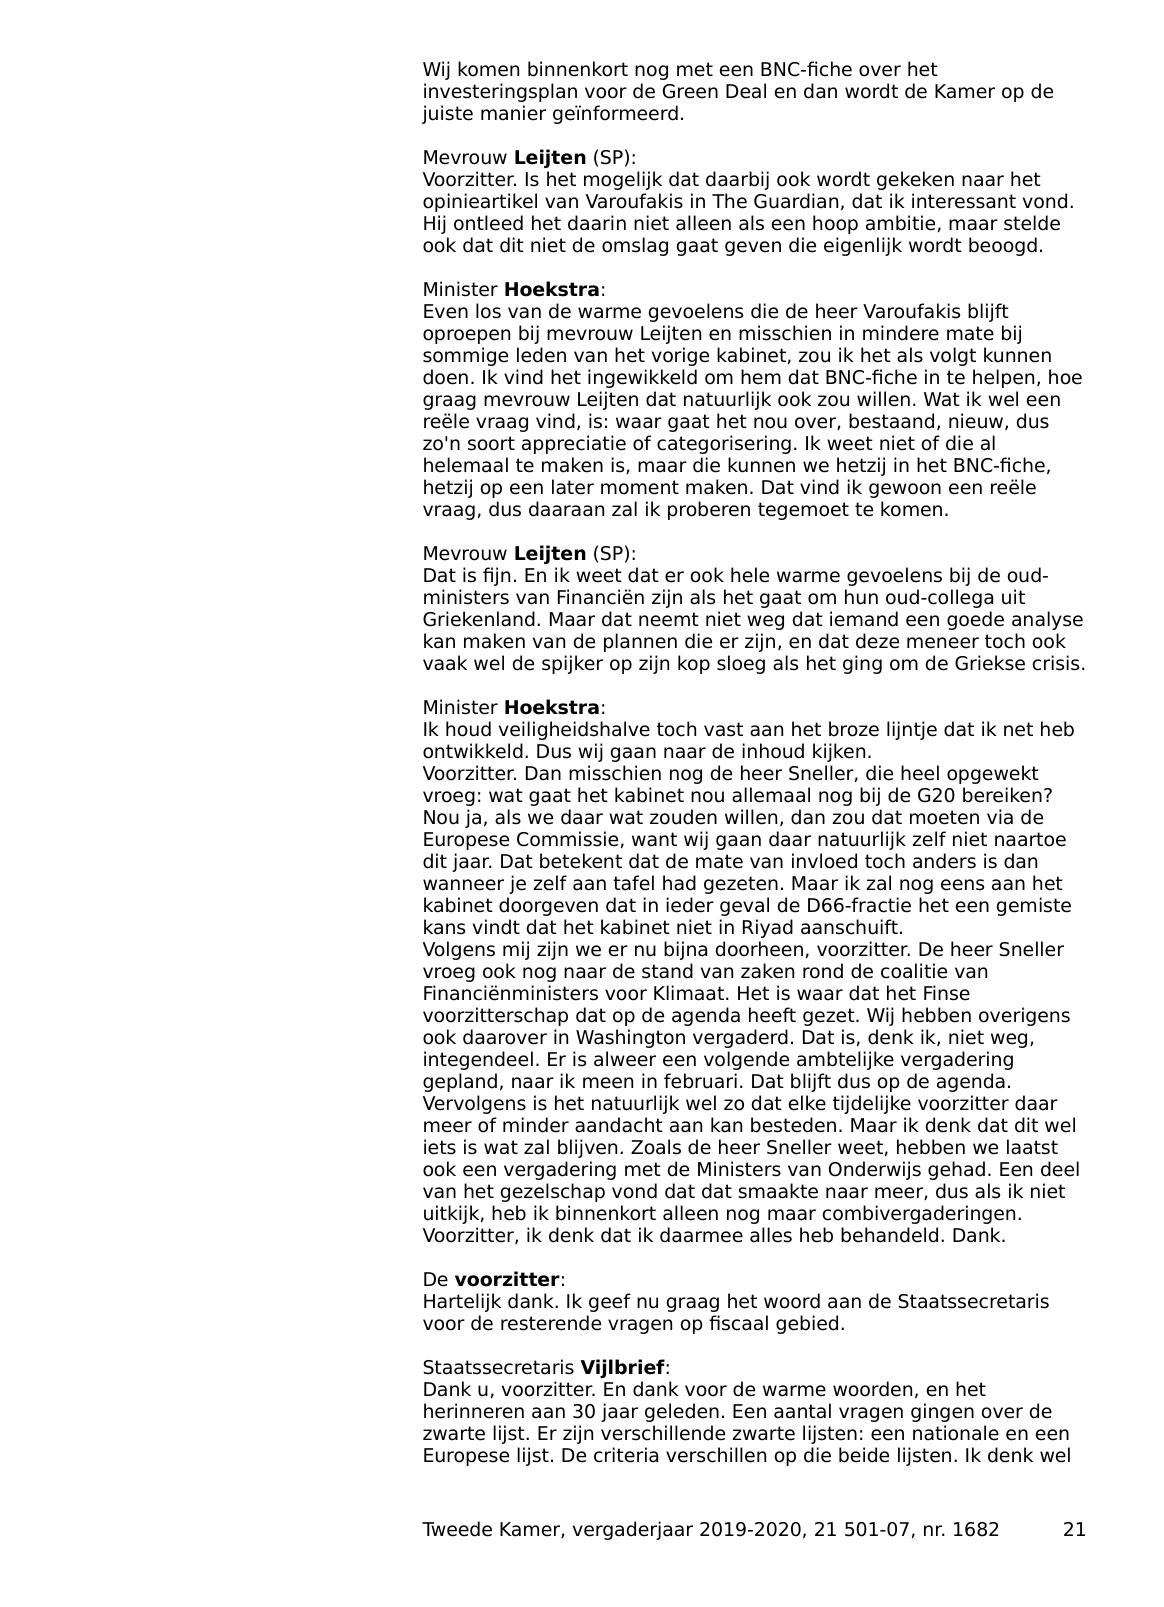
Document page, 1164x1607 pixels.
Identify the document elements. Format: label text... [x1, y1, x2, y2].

text Wij komen binnenkort nog met een BNC-fiche over het investeringsplan voor de Green Deal en dan wordt de Kamer op de juiste manier geïnformeerd. [422, 59, 1087, 125]
text Hartelijk dank. Ik geef nu graag het woord aan de Staatssecretaris voor de resterende vragen op fiscaal gebied. [422, 1291, 1087, 1335]
text Volgens mij zijn we er nu bijna doorheen, voorzitter. De heer Sneller vroeg ook nog naar de stand van zaken rond de coalitie van Financiënministers voor Klimaat. Het is waar dat het Finse voorzitterschap dat op de agenda heeft gezet. Wij hebben overigens ook daarover in Washington vergaderd. Dat is, denk ik, niet weg, integendeel. Er is alweer een volgende ambtelijke vergadering gepland, naar ik meen in februari. Dat blijft dus op de agenda. Vervolgens is het natuurlijk wel zo dat elke tijdelijke voorzitter daar meer of minder aandacht aan kan besteden. Maar ik denk dat dit wel iets is wat zal blijven. Zoals de heer Sneller weet, hebben we laatst ook een vergadering met de Ministers van Onderwijs gehad. Een deel van het gezelschap vond dat dat smaakte naar meer, dus als ik niet uitkijk, heb ik binnenkort alleen nog maar combivergaderingen. [422, 939, 1087, 1225]
text Staatssecretaris Vijlbrief: [422, 1357, 1087, 1379]
text Even los van de warme gevoelens die de heer Varoufakis blijft oproepen bij mevrouw Leijten en misschien in mindere mate bij sommige leden van het vorige kabinet, zou ik het als volgt kunnen doen. Ik vind het ingewikkeld om hem dat BNC-fiche in te helpen, hoe graag mevrouw Leijten dat natuurlijk ook zou willen. Wat ik wel een reële vraag vind, is: waar gaat het nou over, bestaand, nieuw, dus zo'n soort appreciatie of categorisering. Ik weet niet of die al helemaal te maken is, maar die kunnen we hetzij in het BNC-fiche, hetzij op een later moment maken. Dat vind ik gewoon een reële vraag, dus daaraan zal ik proberen tegemoet te komen. [422, 301, 1087, 521]
text Minister Hoekstra: [422, 697, 1087, 719]
text Voorzitter. Dan misschien nog de heer Sneller, die heel opgewekt vroeg: wat gaat het kabinet nou allemaal nog bij de G20 bereiken? Nou ja, als we daar wat zouden willen, dan zou dat moeten via de Europese Commissie, want wij gaan daar natuurlijk zelf niet naartoe dit jaar. Dat betekent dat de mate van invloed toch anders is dan wanneer je zelf aan tafel had gezeten. Maar ik zal nog eens aan het kabinet doorgeven dat in ieder geval de D66-fractie het een gemiste kans vindt dat het kabinet niet in Riyad aanschuift. [422, 763, 1087, 939]
text Voorzitter. Is het mogelijk dat daarbij ook wordt gekeken naar het opinieartikel van Varoufakis in The Guardian, dat ik interessant vond. Hij ontleed het daarin niet alleen als een hoop ambitie, maar stelde ook dat dit niet de omslag gaat geven die eigenlijk wordt beoogd. [422, 169, 1087, 257]
text Minister Hoekstra: [422, 279, 1087, 301]
text Voorzitter, ik denk dat ik daarmee alles heb behandeld. Dank. [422, 1225, 1087, 1247]
text Dat is fijn. En ik weet dat er ook hele warme gevoelens bij de oud-ministers van Financiën zijn als het gaat om hun oud-collega uit Griekenland. Maar dat neemt niet weg dat iemand een goede analyse kan maken van de plannen die er zijn, en dat deze meneer toch ook vaak wel de spijker op zijn kop sloeg als het ging om de Griekse crisis. [422, 565, 1087, 675]
text Mevrouw Leijten (SP): [422, 147, 1087, 169]
text Mevrouw Leijten (SP): [422, 543, 1087, 565]
text Dank u, voorzitter. En dank voor de warme woorden, en het herinneren aan 30 jaar geleden. Een aantal vragen gingen over de zwarte lijst. Er zijn verschillende zwarte lijsten: een nationale en een Europese lijst. De criteria verschillen op die beide lijsten. Ik denk wel [422, 1379, 1087, 1467]
text De voorzitter: [422, 1269, 1087, 1291]
text Ik houd veiligheidshalve toch vast aan het broze lijntje dat ik net heb ontwikkeld. Dus wij gaan naar de inhoud kijken. [422, 719, 1087, 763]
